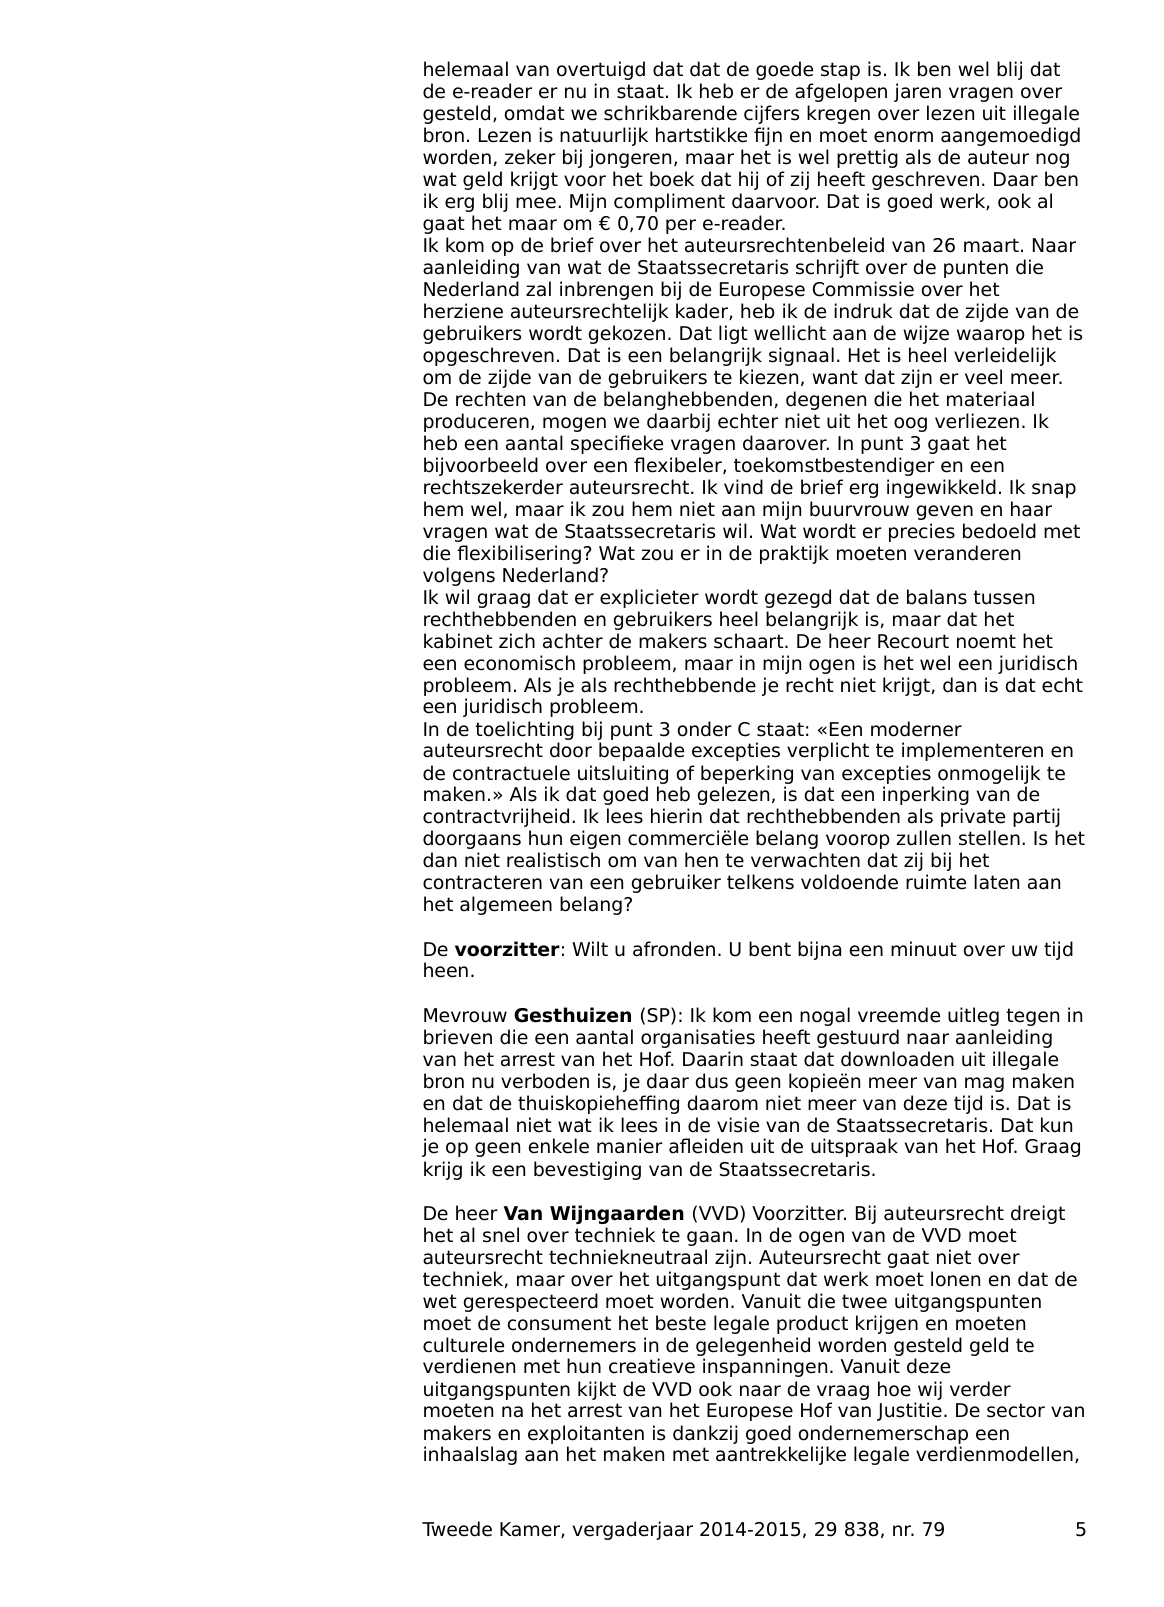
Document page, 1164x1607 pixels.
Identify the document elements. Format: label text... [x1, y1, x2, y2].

text helemaal van overtuigd dat dat de goede stap is. Ik ben wel blij dat de e-reader er nu in staat. Ik heb er de afgelopen jaren vragen over gesteld, omdat we schrikbarende cijfers kregen over lezen uit illegale bron. Lezen is natuurlijk hartstikke fijn en moet enorm aangemoedigd worden, zeker bij jongeren, maar het is wel prettig als de auteur nog wat geld krijgt voor het boek dat hij of zij heeft geschreven. Daar ben ik erg blij mee. Mijn compliment daarvoor. Dat is goed werk, ook al gaat het maar om € 0,70 per e-reader. [422, 59, 1087, 235]
text De voorzitter: Wilt u afronden. U bent bijna een minuut over uw tijd heen. [422, 938, 1087, 982]
text De heer Van Wijngaarden (VVD) Voorzitter. Bij auteursrecht dreigt het al snel over techniek te gaan. In de ogen van de VVD moet auteursrecht techniekneutraal zijn. Auteursrecht gaat niet over techniek, maar over het uitgangspunt dat werk moet lonen en dat de wet gerespecteerd moet worden. Vanuit die twee uitgangspunten moet de consument het beste legale product krijgen en moeten culturele ondernemers in de gelegenheid worden gesteld geld te verdienen met hun creatieve inspanningen. Vanuit deze uitgangspunten kijkt de VVD ook naar de vraag hoe wij verder moeten na het arrest van het Europese Hof van Justitie. De sector van makers en exploitanten is dankzij goed ondernemerschap een inhaalslag aan het maken met aantrekkelijke legale verdienmodellen, [422, 1203, 1087, 1466]
text Mevrouw Gesthuizen (SP): Ik kom een nogal vreemde uitleg tegen in brieven die een aantal organisaties heeft gestuurd naar aanleiding van het arrest van het Hof. Daarin staat dat downloaden uit illegale bron nu verboden is, je daar dus geen kopieën meer van mag maken en dat de thuiskopieheffing daarom niet meer van deze tijd is. Dat is helemaal niet wat ik lees in de visie van de Staatssecretaris. Dat kun je op geen enkele manier afleiden uit de uitspraak van het Hof. Graag krijg ik een bevestiging van de Staatssecretaris. [422, 1004, 1087, 1180]
text Ik wil graag dat er explicieter wordt gezegd dat de balans tussen rechthebbenden en gebruikers heel belangrijk is, maar dat het kabinet zich achter de makers schaart. De heer Recourt noemt het een economisch probleem, maar in mijn ogen is het wel een juridisch probleem. Als je als rechthebbende je recht niet krijgt, dan is dat echt een juridisch probleem. [422, 587, 1087, 718]
text In de toelichting bij punt 3 onder C staat: «Een moderner auteursrecht door bepaalde excepties verplicht te implementeren en de contractuele uitsluiting of beperking van excepties onmogelijk te maken.» Als ik dat goed heb gelezen, is dat een inperking van de contractvrijheid. Ik lees hierin dat rechthebbenden als private partij doorgaans hun eigen commerciële belang voorop zullen stellen. Is het dan niet realistisch om van hen te verwachten dat zij bij het contracteren van een gebruiker telkens voldoende ruimte laten aan het algemeen belang? [422, 718, 1087, 916]
text Ik kom op de brief over het auteursrechtenbeleid van 26 maart. Naar aanleiding van wat de Staatssecretaris schrijft over de punten die Nederland zal inbrengen bij de Europese Commissie over het herziene auteursrechtelijk kader, heb ik de indruk dat de zijde van de gebruikers wordt gekozen. Dat ligt wellicht aan de wijze waarop het is opgeschreven. Dat is een belangrijk signaal. Het is heel verleidelijk om de zijde van de gebruikers te kiezen, want dat zijn er veel meer. De rechten van de belanghebbenden, degenen die het materiaal produceren, mogen we daarbij echter niet uit het oog verliezen. Ik heb een aantal specifieke vragen daarover. In punt 3 gaat het bijvoorbeeld over een flexibeler, toekomstbestendiger en een rechtszekerder auteursrecht. Ik vind de brief erg ingewikkeld. Ik snap hem wel, maar ik zou hem niet aan mijn buurvrouw geven en haar vragen wat de Staatssecretaris wil. Wat wordt er precies bedoeld met die flexibilisering? Wat zou er in de praktijk moeten veranderen volgens Nederland? [422, 235, 1087, 587]
